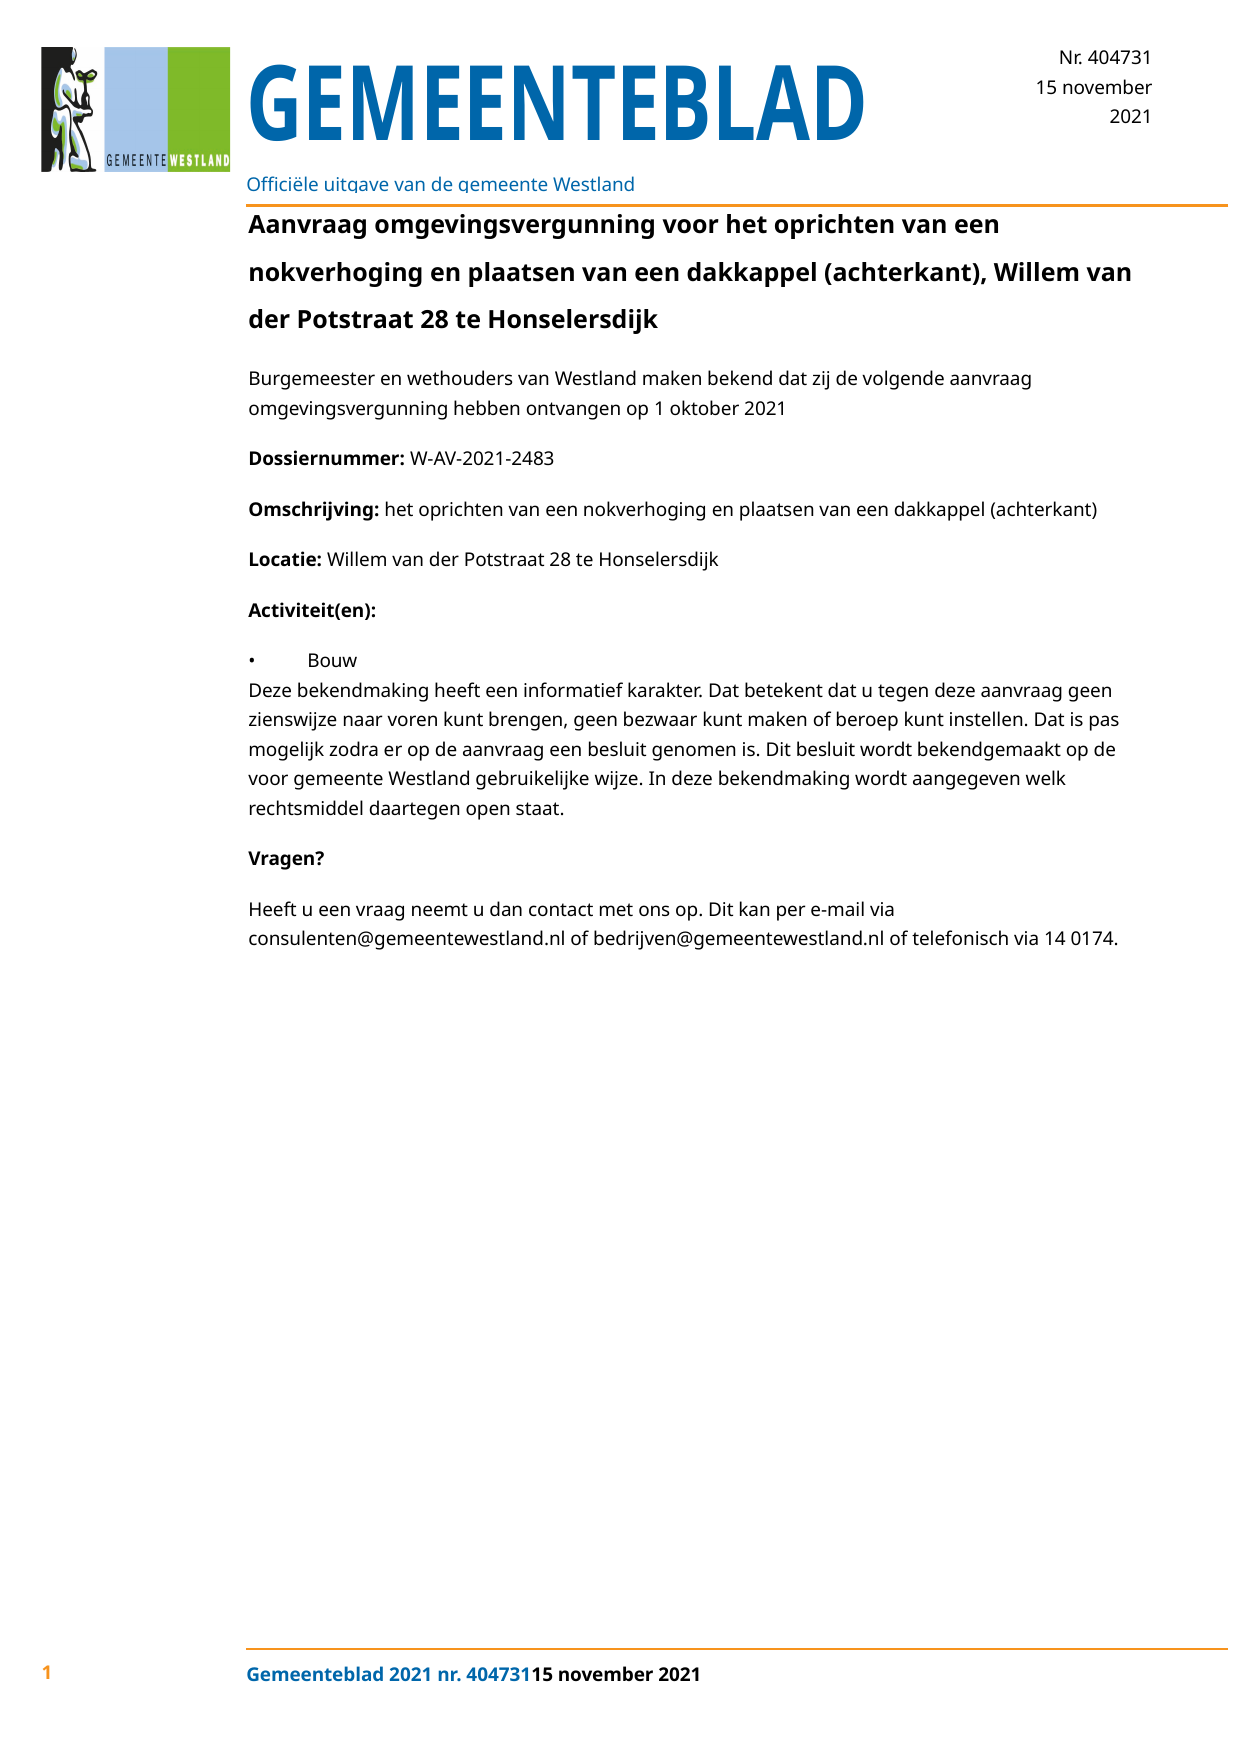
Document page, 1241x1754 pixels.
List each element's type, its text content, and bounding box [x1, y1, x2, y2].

text Locatie: Willem van der Potstraat 28 te Honselersdijk [248, 546, 1152, 572]
picture [41, 47, 231, 172]
text Omschrijving: het oprichten van een nokverhoging en plaatsen van een dakkappel (achterkant) [248, 496, 1152, 522]
text Heeft u een vraag neemt u dan contact met ons op. Dit kan per e-mail via consulenten@gemeentewestland.nl of bedrijven@gemeentewestland.nl of telefonisch via 14 0174. [248, 896, 1152, 951]
text Burgemeester en wethouders van Westland maken bekend dat zij de volgende aanvraag omgevingsvergunning hebben ontvangen op 1 oktober 2021 [248, 366, 1152, 421]
text Deze bekendmaking heeft een informatief karakter. Dat betekent dat u tegen deze aanvraag geen zienswijze naar voren kunt brengen, geen bezwaar kunt maken of beroep kunt instellen. Dat is pas mogelijk zodra er op de aanvraag een besluit genomen is. Dit besluit wordt bekendgemaakt op de voor gemeente Westland gebruikelijke wijze. In deze bekendmaking wordt aangegeven welk rechtsmiddel daartegen open staat. [248, 677, 1152, 821]
text Dossiernummer: W-AV-2021-2483 [248, 446, 1152, 471]
list Bouw [248, 647, 1152, 673]
text Vragen? [248, 846, 1152, 871]
text Activiteit(en): [248, 597, 1152, 622]
text Aanvraag omgevingsvergunning voor het oprichten van een nokverhoging en plaatsen van een dakkappel (achterkant), Willem van der Potstraat 28 te Honselersdijk [248, 207, 1152, 336]
